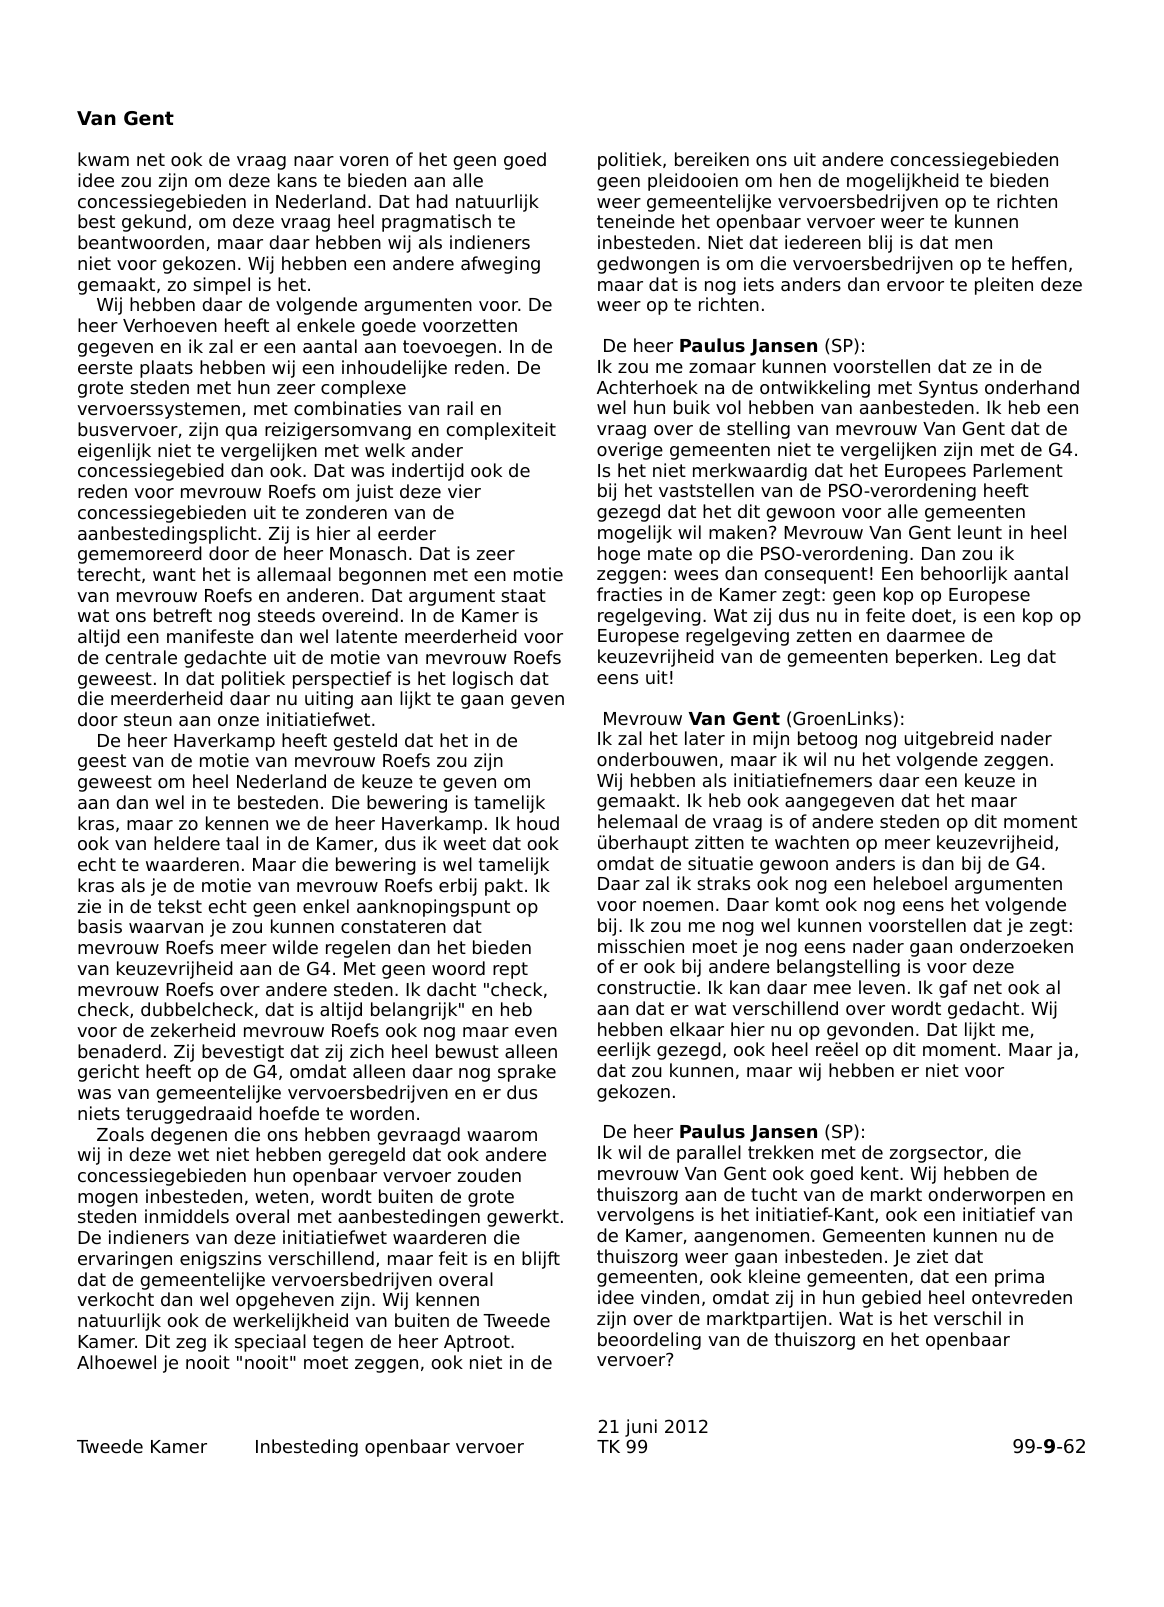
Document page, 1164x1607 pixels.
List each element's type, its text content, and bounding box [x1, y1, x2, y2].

text De heer Paulus Jansen (SP): [596, 336, 1087, 357]
text Ik zou me zomaar kunnen voorstellen dat ze in de Achterhoek na de ontwikkeling met Syntus onderhand wel hun buik vol hebben van aanbesteden. Ik heb een vraag over de stelling van mevrouw Van Gent dat de overige gemeenten niet te vergelijken zijn met de G4. Is het niet merkwaardig dat het Europees Parlement bij het vaststellen van de PSO-verordening heeft gezegd dat het dit gewoon voor alle gemeenten mogelijk wil maken? Mevrouw Van Gent leunt in heel hoge mate op die PSO-verordening. Dan zou ik zeggen: wees dan consequent! Een behoorlijk aantal fracties in de Kamer zegt: geen kop op Europese regelgeving. Wat zij dus nu in feite doet, is een kop op Europese regelgeving zetten en daarmee de keuzevrijheid van de gemeenten beperken. Leg dat eens uit! [596, 357, 1087, 688]
text Ik zal het later in mijn betoog nog uitgebreid nader onderbouwen, maar ik wil nu het volgende zeggen. Wij hebben als initiatiefnemers daar een keuze in gemaakt. Ik heb ook aangegeven dat het maar helemaal de vraag is of andere steden op dit moment überhaupt zitten te wachten op meer keuzevrijheid, omdat de situatie gewoon anders is dan bij de G4. Daar zal ik straks ook nog een heleboel argumenten voor noemen. Daar komt ook nog eens het volgende bij. Ik zou me nog wel kunnen voorstellen dat je zegt: misschien moet je nog eens nader gaan onderzoeken of er ook bij andere belangstelling is voor deze constructie. Ik kan daar mee leven. Ik gaf net ook al aan dat er wat verschillend over wordt gedacht. Wij hebben elkaar hier nu op gevonden. Dat lijkt me, eerlijk gezegd, ook heel reëel op dit moment. Maar ja, dat zou kunnen, maar wij hebben er niet voor gekozen. [596, 729, 1087, 1102]
text politiek, bereiken ons uit andere concessiegebieden geen pleidooien om hen de mogelijkheid te bieden weer gemeentelijke vervoersbedrijven op te richten teneinde het openbaar vervoer weer te kunnen inbesteden. Niet dat iedereen blij is dat men gedwongen is om die vervoersbedrijven op te heffen, maar dat is nog iets anders dan ervoor te pleiten deze weer op te richten. [596, 150, 1087, 316]
text kwam net ook de vraag naar voren of het geen goed idee zou zijn om deze kans te bieden aan alle concessiegebieden in Nederland. Dat had natuurlijk best gekund, om deze vraag heel pragmatisch te beantwoorden, maar daar hebben wij als indieners niet voor gekozen. Wij hebben een andere afweging gemaakt, zo simpel is het. [77, 150, 567, 295]
text De heer Haverkamp heeft gesteld dat het in de geest van de motie van mevrouw Roefs zou zijn geweest om heel Nederland de keuze te geven om aan dan wel in te besteden. Die bewering is tamelijk kras, maar zo kennen we de heer Haverkamp. Ik houd ook van heldere taal in de Kamer, dus ik weet dat ook echt te waarderen. Maar die bewering is wel tamelijk kras als je de motie van mevrouw Roefs erbij pakt. Ik zie in de tekst echt geen enkel aanknopingspunt op basis waarvan je zou kunnen constateren dat mevrouw Roefs meer wilde regelen dan het bieden van keuzevrijheid aan de G4. Met geen woord rept mevrouw Roefs over andere steden. Ik dacht "check, check, dubbelcheck, dat is altijd belangrijk" en heb voor de zekerheid mevrouw Roefs ook nog maar even benaderd. Zij bevestigt dat zij zich heel bewust alleen gericht heeft op de G4, omdat alleen daar nog sprake was van gemeentelijke vervoersbedrijven en er dus niets teruggedraaid hoefde te worden. [77, 731, 567, 1124]
text De heer Paulus Jansen (SP): [596, 1122, 1087, 1143]
text Wij hebben daar de volgende argumenten voor. De heer Verhoeven heeft al enkele goede voorzetten gegeven en ik zal er een aantal aan toevoegen. In de eerste plaats hebben wij een inhoudelijke reden. De grote steden met hun zeer complexe vervoerssystemen, met combinaties van rail en busvervoer, zijn qua reizigersomvang en complexiteit eigenlijk niet te vergelijken met welk ander concessiegebied dan ook. Dat was indertijd ook de reden voor mevrouw Roefs om juist deze vier concessiegebieden uit te zonderen van de aanbestedingsplicht. Zij is hier al eerder gememoreerd door de heer Monasch. Dat is zeer terecht, want het is allemaal begonnen met een motie van mevrouw Roefs en anderen. Dat argument staat wat ons betreft nog steeds overeind. In de Kamer is altijd een manifeste dan wel latente meerderheid voor de centrale gedachte uit de motie van mevrouw Roefs geweest. In dat politiek perspectief is het logisch dat die meerderheid daar nu uiting aan lijkt te gaan geven door steun aan onze initiatiefwet. [77, 295, 567, 731]
text Ik wil de parallel trekken met de zorgsector, die mevrouw Van Gent ook goed kent. Wij hebben de thuiszorg aan de tucht van de markt onderworpen en vervolgens is het initiatief-Kant, ook een initiatief van de Kamer, aangenomen. Gemeenten kunnen nu de thuiszorg weer gaan inbesteden. Je ziet dat gemeenten, ook kleine gemeenten, dat een prima idee vinden, omdat zij in hun gebied heel ontevreden zijn over de marktpartijen. Wat is het verschil in beoordeling van de thuiszorg en het openbaar vervoer? [596, 1143, 1087, 1371]
text Mevrouw Van Gent (GroenLinks): [596, 708, 1087, 729]
text Zoals degenen die ons hebben gevraagd waarom wij in deze wet niet hebben geregeld dat ook andere concessiegebieden hun openbaar vervoer zouden mogen inbesteden, weten, wordt buiten de grote steden inmiddels overal met aanbestedingen gewerkt. De indieners van deze initiatiefwet waarderen die ervaringen enigszins verschillend, maar feit is en blijft dat de gemeentelijke vervoersbedrijven overal verkocht dan wel opgeheven zijn. Wij kennen natuurlijk ook de werkelijkheid van buiten de Tweede Kamer. Dit zeg ik speciaal tegen de heer Aptroot. Alhoewel je nooit "nooit" moet zeggen, ook niet in de [77, 1124, 567, 1373]
